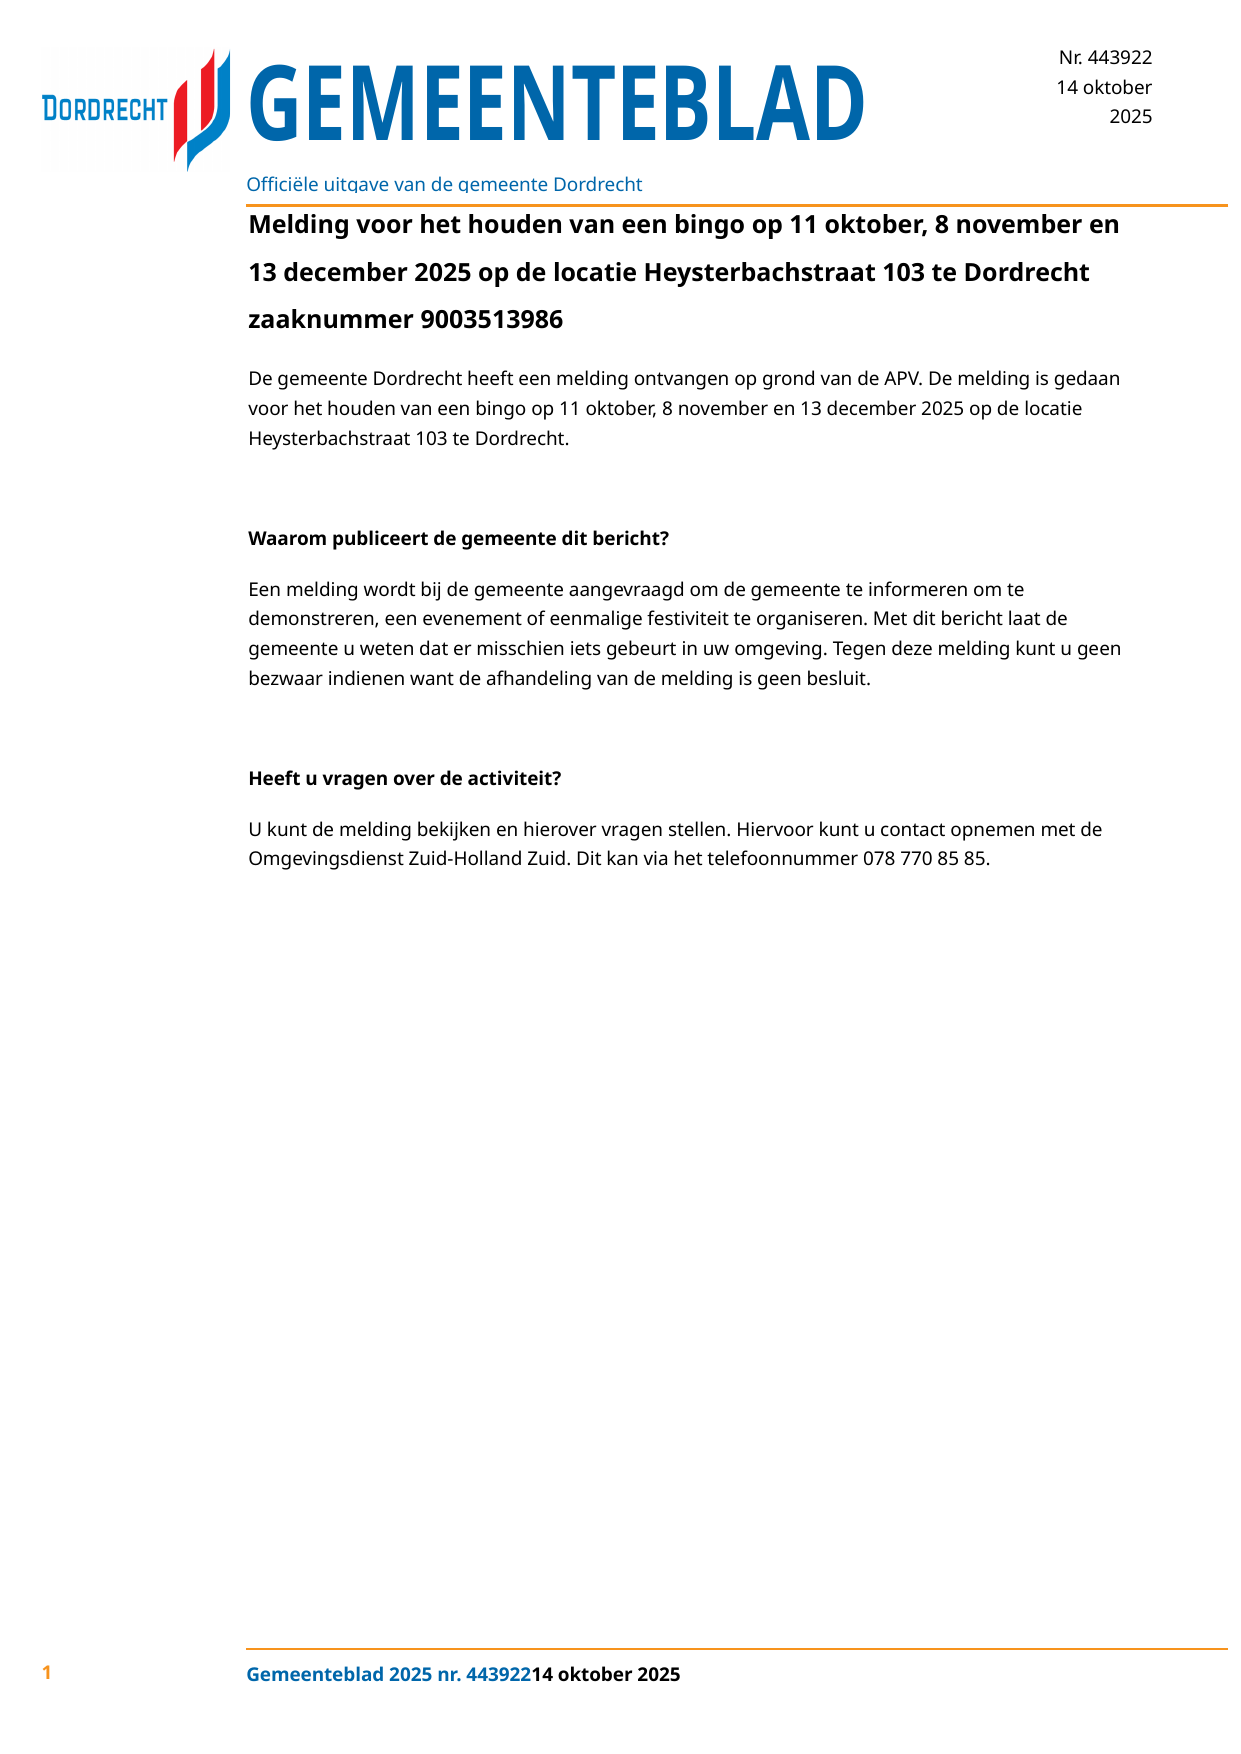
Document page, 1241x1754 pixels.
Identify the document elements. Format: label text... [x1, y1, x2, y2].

text U kunt de melding bekijken en hierover vragen stellen. Hiervoor kunt u contact opnemen met de Omgevingsdienst Zuid-Holland Zuid. Dit kan via het telefoonnummer 078 770 85 85. [248, 816, 1152, 871]
text Waarom publiceert de gemeente dit bericht? [248, 526, 1152, 551]
text Heeft u vragen over de activiteit? [248, 766, 1152, 791]
text Melding voor het houden van een bingo op 11 oktober, 8 november en 13 december 2025 op de locatie Heysterbachstraat 103 te Dordrecht zaaknummer 9003513986 [248, 207, 1152, 336]
text De gemeente Dordrecht heeft een melding ontvangen op grond van de APV. De melding is gedaan voor het houden van een bingo op 11 oktober, 8 november en 13 december 2025 op de locatie Heysterbachstraat 103 te Dordrecht. [248, 366, 1152, 450]
text Een melding wordt bij de gemeente aangevraagd om de gemeente te informeren om te demonstreren, een evenement of eenmalige festiviteit te organiseren. Met dit bericht laat de gemeente u weten dat er misschien iets gebeurt in uw omgeving. Tegen deze melding kunt u geen bezwaar indienen want de afhandeling van de melding is geen besluit. [248, 576, 1152, 690]
picture [41, 47, 231, 172]
